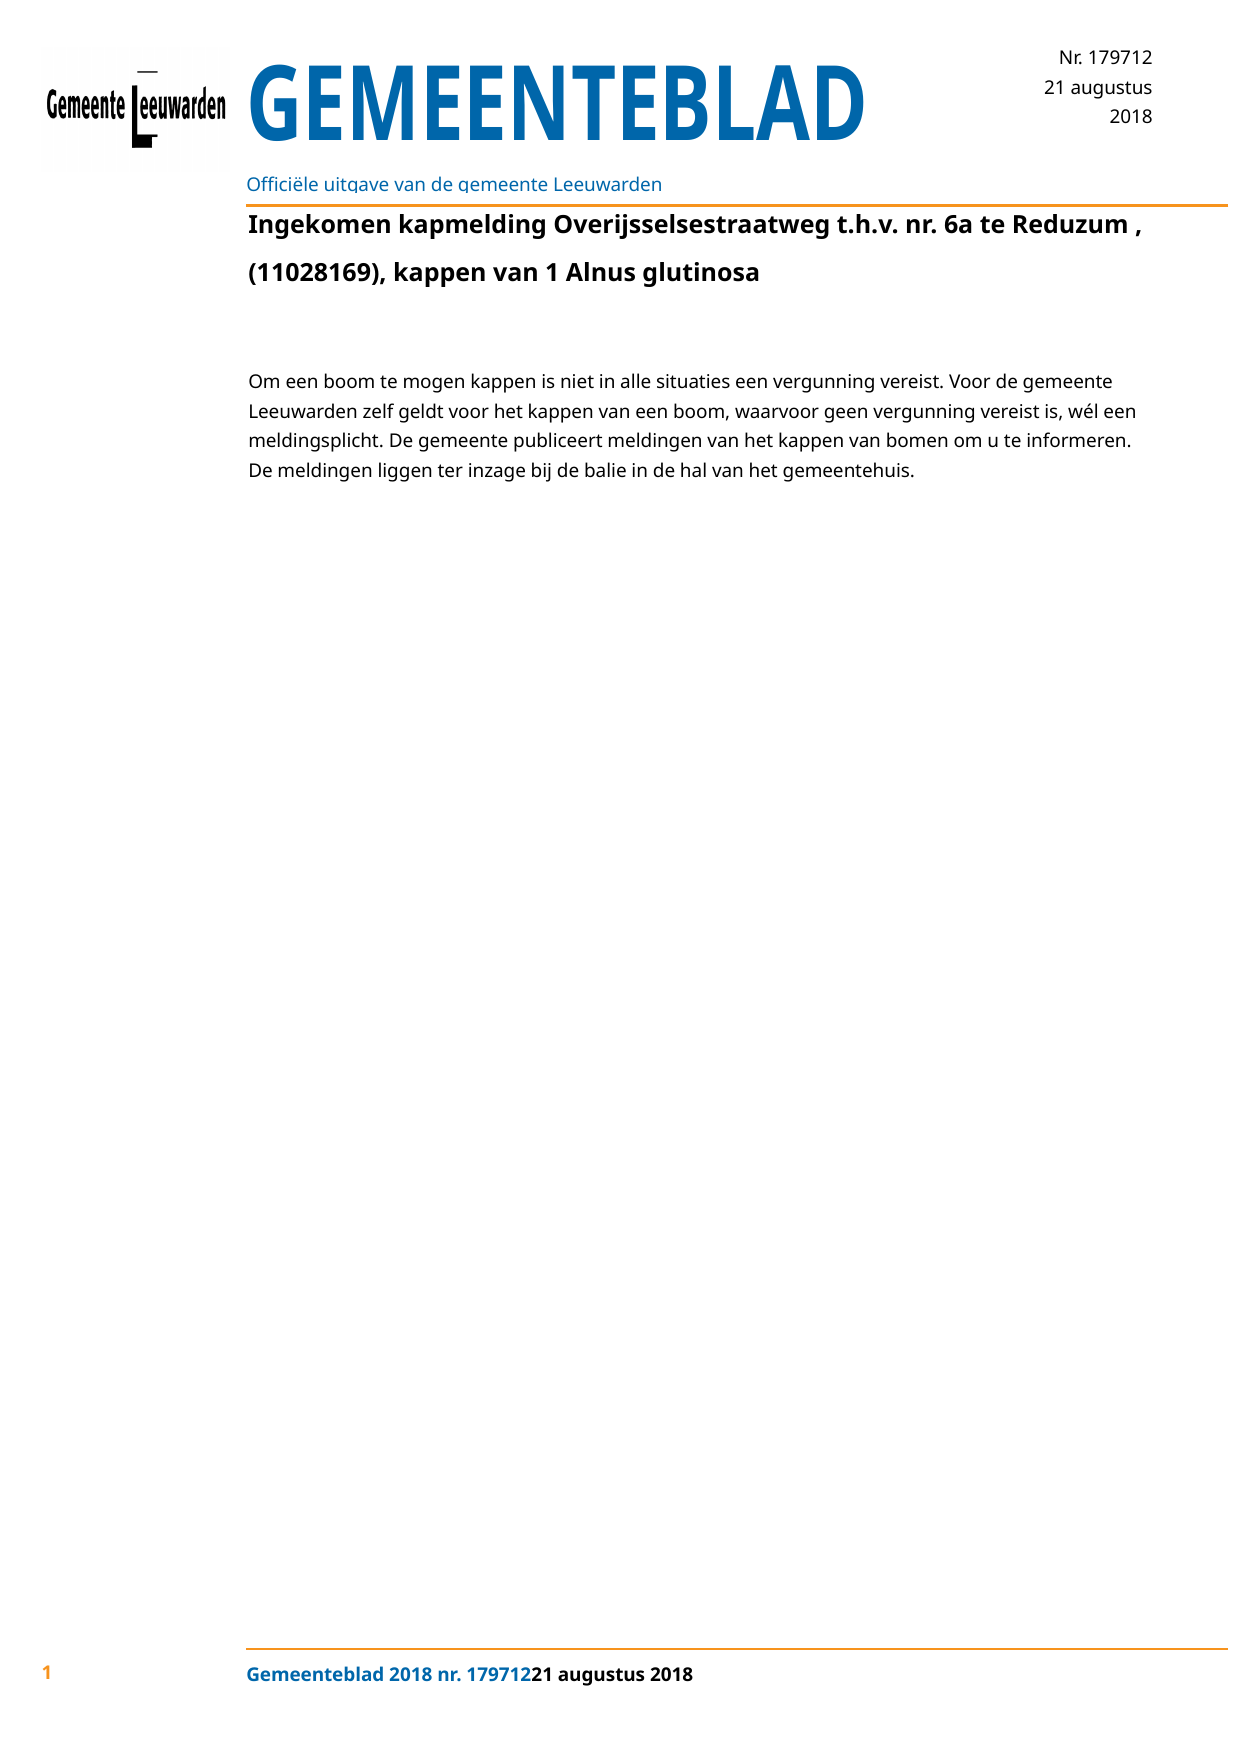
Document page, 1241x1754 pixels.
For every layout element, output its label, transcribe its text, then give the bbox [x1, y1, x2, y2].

text Om een boom te mogen kappen is niet in alle situaties een vergunning vereist. Voor de gemeente Leeuwarden zelf geldt voor het kappen van een boom, waarvoor geen vergunning vereist is, wél een meldingsplicht. De gemeente publiceert meldingen van het kappen van bomen om u te informeren. De meldingen liggen ter inzage bij de balie in de hal van het gemeentehuis. [248, 368, 1152, 483]
text Ingekomen kapmelding Overijsselsestraatweg t.h.v. nr. 6a te Reduzum , (11028169), kappen van 1 Alnus glutinosa [248, 207, 1152, 288]
picture [41, 47, 231, 172]
